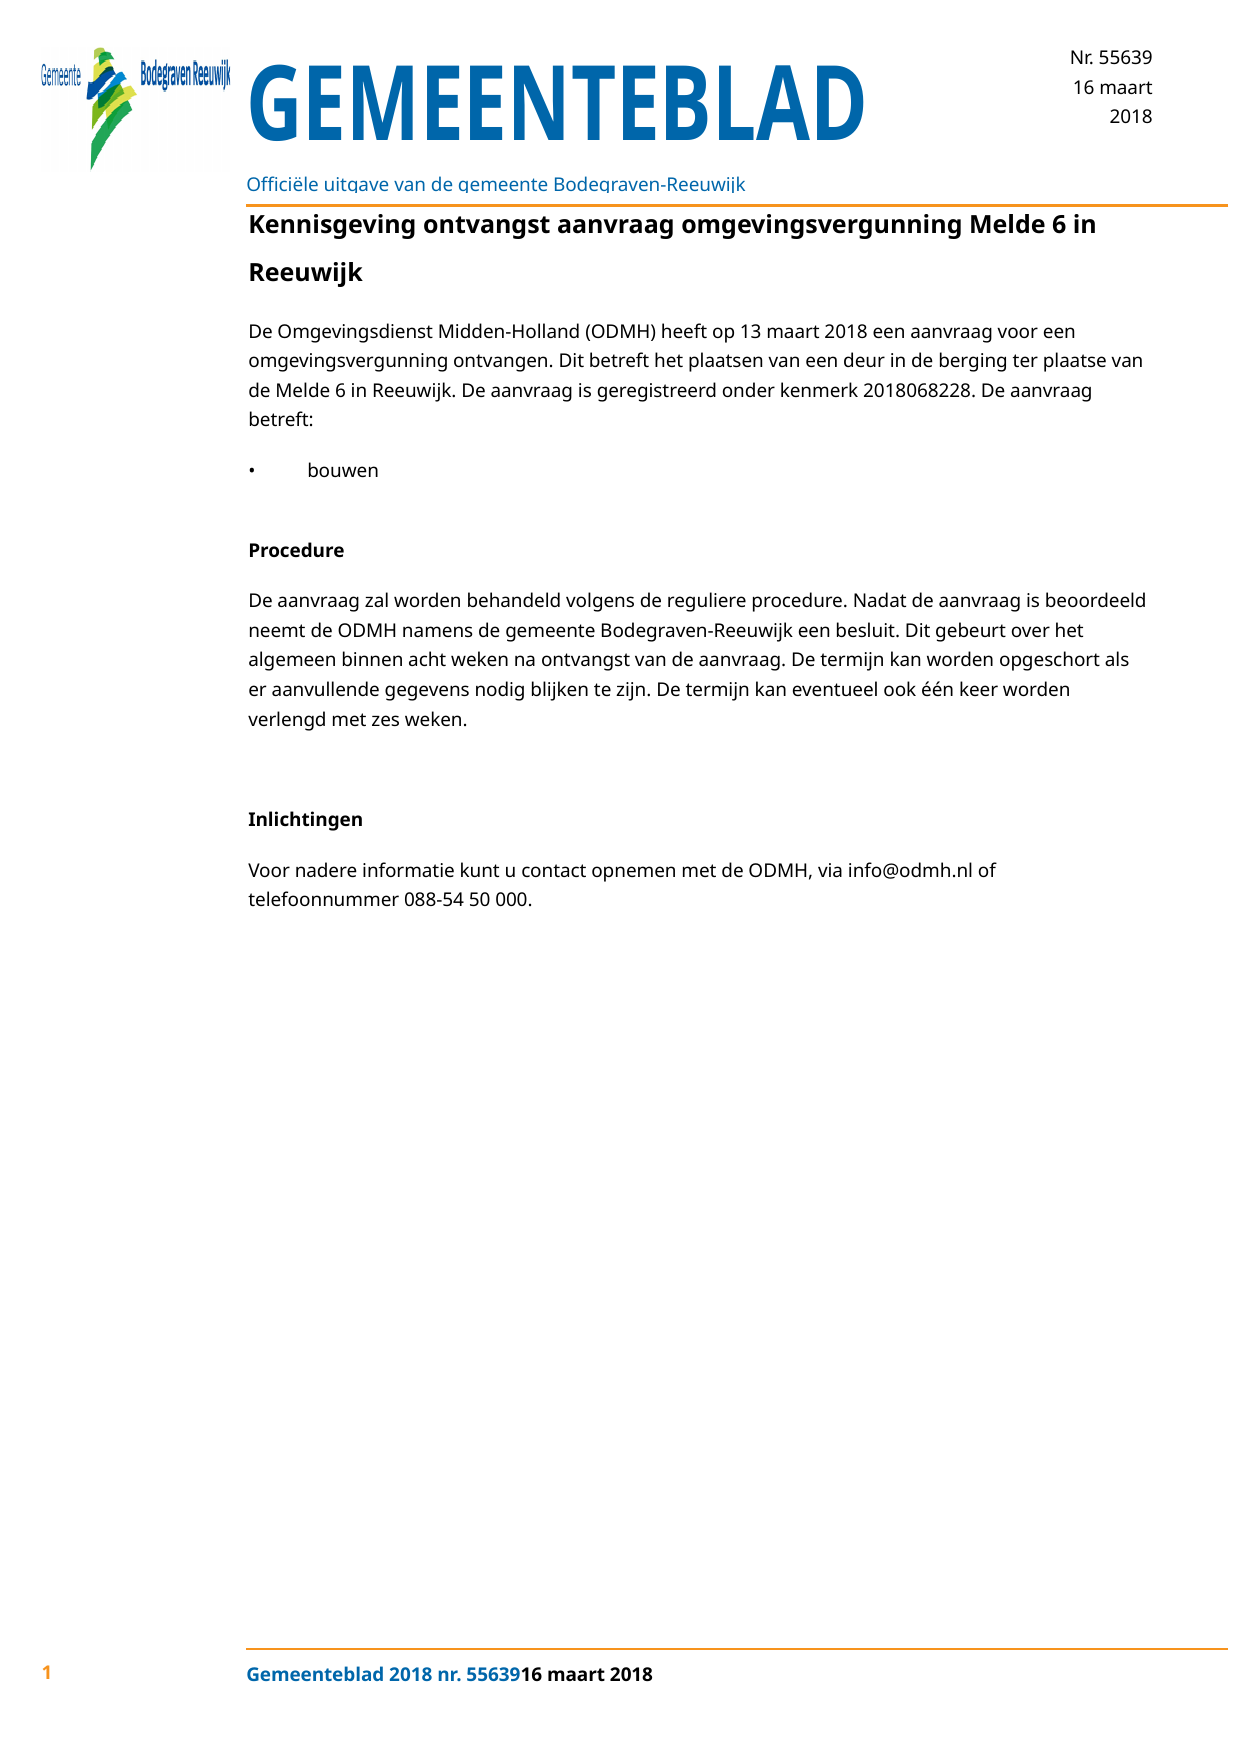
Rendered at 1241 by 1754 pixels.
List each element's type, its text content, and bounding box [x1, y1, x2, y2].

list bouwen [248, 457, 1152, 483]
text Procedure [248, 537, 1152, 563]
text De Omgevingsdienst Midden-Holland (ODMH) heeft op 13 maart 2018 een aanvraag voor een omgevingsvergunning ontvangen. Dit betreft het plaatsen van een deur in de berging ter plaatse van de Melde 6 in Reeuwijk. De aanvraag is geregistreerd onder kenmerk 2018068228. De aanvraag betreft: [248, 318, 1152, 432]
picture [41, 47, 231, 172]
text Inlichtingen [248, 807, 1152, 832]
text De aanvraag zal worden behandeld volgens de reguliere procedure. Nadat de aanvraag is beoordeeld neemt de ODMH namens de gemeente Bodegraven-Reeuwijk een besluit. Dit gebeurt over het algemeen binnen acht weken na ontvangst van de aanvraag. De termijn kan worden opgeschort als er aanvullende gegevens nodig blijken te zijn. De termijn kan eventueel ook één keer worden verlengd met zes weken. [248, 587, 1152, 732]
text Voor nadere informatie kunt u contact opnemen met de ODMH, via info@odmh.nl of telefoonnummer 088-54 50 000. [248, 857, 1152, 912]
text Kennisgeving ontvangst aanvraag omgevingsvergunning Melde 6 in Reeuwijk [248, 207, 1152, 288]
